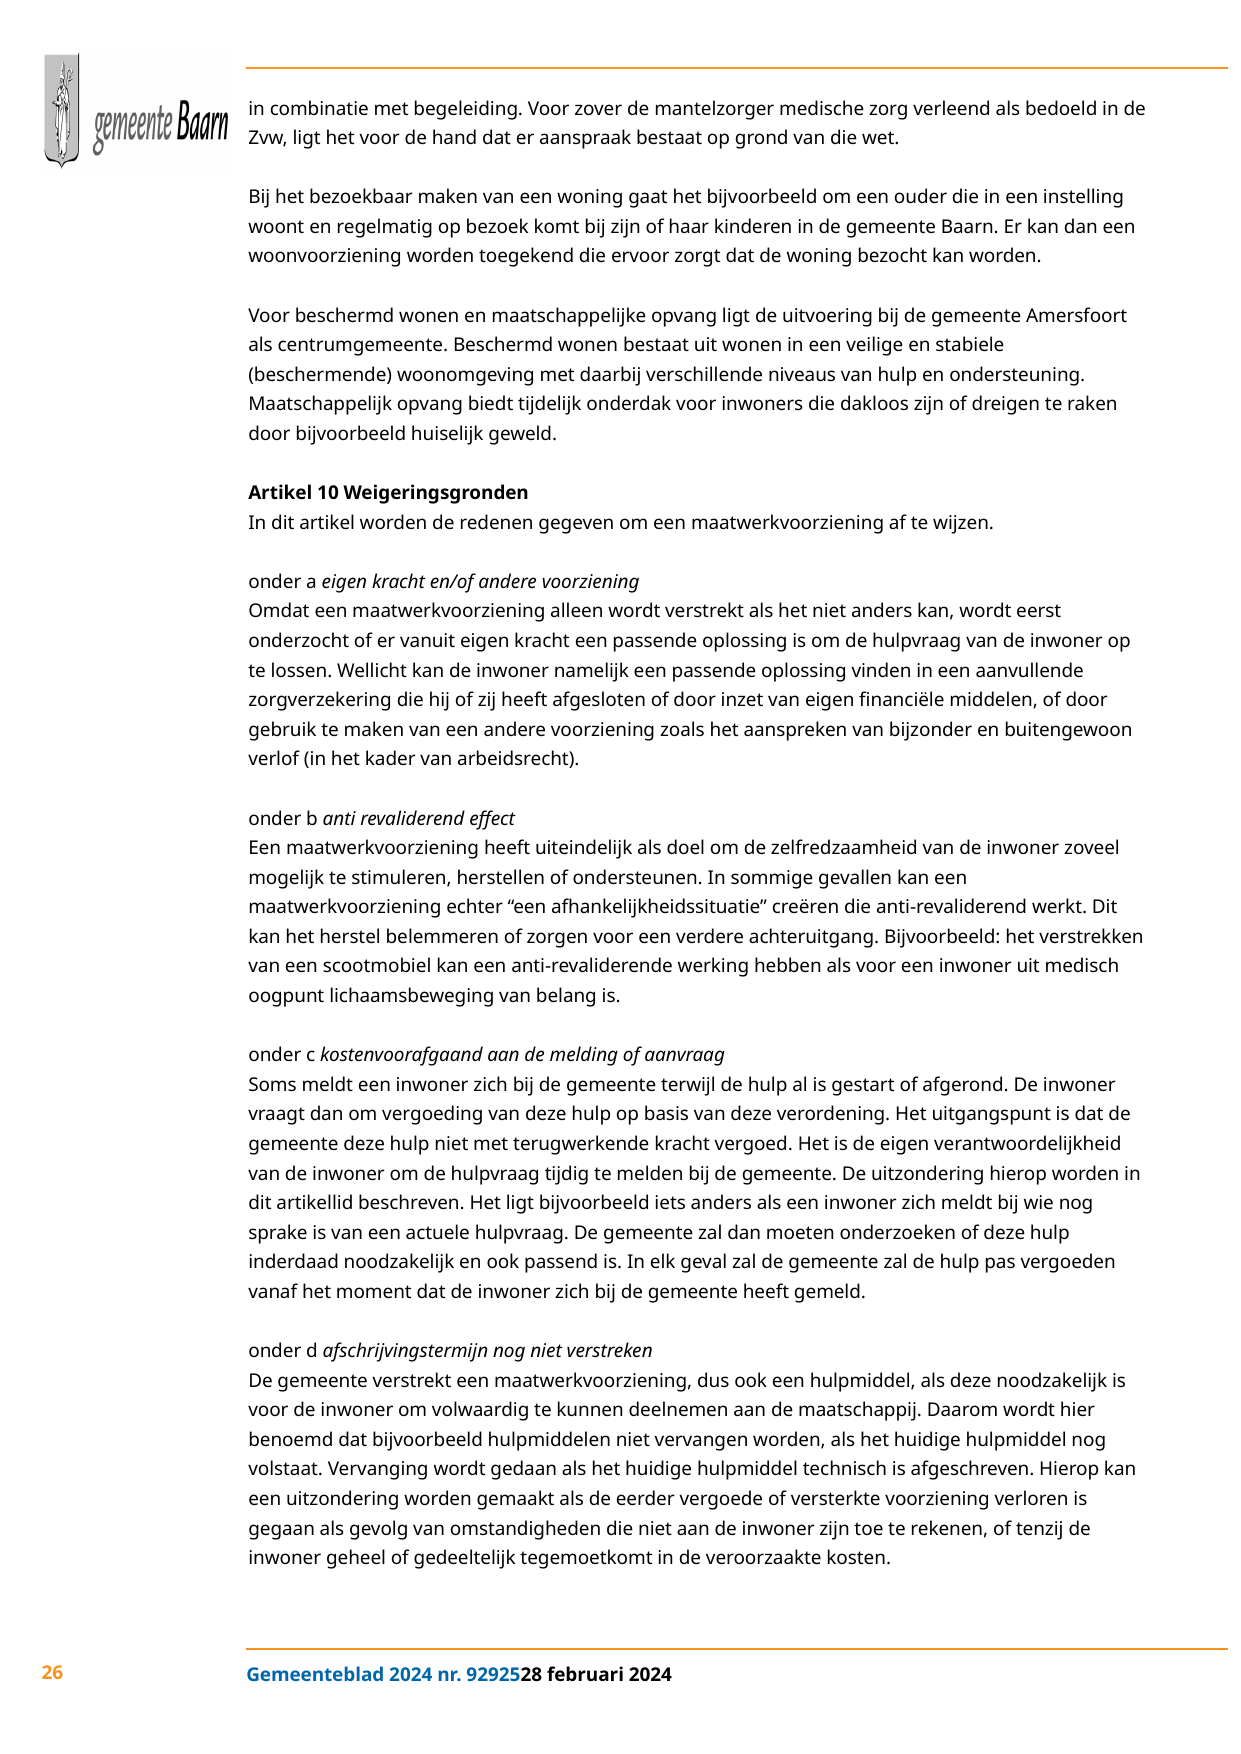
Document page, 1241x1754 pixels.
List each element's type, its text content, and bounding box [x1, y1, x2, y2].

text Voor beschermd wonen en maatschappelijke opvang ligt de uitvoering bij de gemeente Amersfoort als centrumgemeente. Beschermd wonen bestaat uit wonen in een veilige en stabiele (beschermende) woonomgeving met daarbij verschillende niveaus van hulp en ondersteuning. Maatschappelijk opvang biedt tijdelijk onderdak voor inwoners die dakloos zijn of dreigen te raken door bijvoorbeeld huiselijk geweld. [248, 302, 1152, 446]
text in combinatie met begeleiding. Voor zover de mantelzorger medische zorg verleend als bedoeld in de Zvw, ligt het voor de hand dat er aanspraak bestaat op grond van die wet. [248, 95, 1152, 150]
text Artikel 10 Weigeringsgronden [248, 479, 1152, 505]
text onder a eigen kracht en/of andere voorziening [248, 568, 1152, 594]
text Omdat een maatwerkvoorziening alleen wordt verstrekt als het niet anders kan, wordt eerst onderzocht of er vanuit eigen kracht een passende oplossing is om de hulpvraag van de inwoner op te lossen. Wellicht kan de inwoner namelijk een passende oplossing vinden in een aanvullende zorgverzekering die hij of zij heeft afgesloten of door inzet van eigen financiële middelen, of door gebruik te maken van een andere voorziening zoals het aanspreken van bijzonder en buitengewoon verlof (in het kader van arbeidsrecht). [248, 598, 1152, 771]
text In dit artikel worden de redenen gegeven om een maatwerkvoorziening af te wijzen. [248, 509, 1152, 535]
text Soms meldt een inwoner zich bij de gemeente terwijl de hulp al is gestart of afgerond. De inwoner vraagt dan om vergoeding van deze hulp op basis van deze verordening. Het uitgangspunt is dat de gemeente deze hulp niet met terugwerkende kracht vergoed. Het is de eigen verantwoordelijkheid van de inwoner om de hulpvraag tijdig te melden bij de gemeente. De uitzondering hierop worden in dit artikellid beschreven. Het ligt bijvoorbeeld iets anders als een inwoner zich meldt bij wie nog sprake is van een actuele hulpvraag. De gemeente zal dan moeten onderzoeken of deze hulp inderdaad noodzakelijk en ook passend is. In elk geval zal de gemeente zal de hulp pas vergoeden vanaf het moment dat de inwoner zich bij de gemeente heeft gemeld. [248, 1071, 1152, 1304]
picture [41, 47, 231, 172]
text Bij het bezoekbaar maken van een woning gaat het bijvoorbeeld om een ouder die in een instelling woont en regelmatig op bezoek komt bij zijn of haar kinderen in de gemeente Baarn. Er kan dan een woonvoorziening worden toegekend die ervoor zorgt dat de woning bezocht kan worden. [248, 183, 1152, 268]
text onder b anti revaliderend effect [248, 805, 1152, 831]
text onder d afschrijvingstermijn nog niet verstreken [248, 1337, 1152, 1363]
text onder c kostenvoorafgaand aan de melding of aanvraag [248, 1041, 1152, 1067]
text Een maatwerkvoorziening heeft uiteindelijk als doel om de zelfredzaamheid van de inwoner zoveel mogelijk te stimuleren, herstellen of ondersteunen. In sommige gevallen kan een maatwerkvoorziening echter “een afhankelijkheidssituatie” creëren die anti-revaliderend werkt. Dit kan het herstel belemmeren of zorgen voor een verdere achteruitgang. Bijvoorbeeld: het verstrekken van een scootmobiel kan een anti-revaliderende werking hebben als voor een inwoner uit medisch oogpunt lichaamsbeweging van belang is. [248, 834, 1152, 1008]
text De gemeente verstrekt een maatwerkvoorziening, dus ook een hulpmiddel, als deze noodzakelijk is voor de inwoner om volwaardig te kunnen deelnemen aan de maatschappij. Daarom wordt hier benoemd dat bijvoorbeeld hulpmiddelen niet vervangen worden, als het huidige hulpmiddel nog volstaat. Vervanging wordt gedaan als het huidige hulpmiddel technisch is afgeschreven. Hierop kan een uitzondering worden gemaakt als de eerder vergoede of versterkte voorziening verloren is gegaan als gevolg van omstandigheden die niet aan de inwoner zijn toe te rekenen, of tenzij de inwoner geheel of gedeeltelijk tegemoetkomt in de veroorzaakte kosten. [248, 1367, 1152, 1570]
